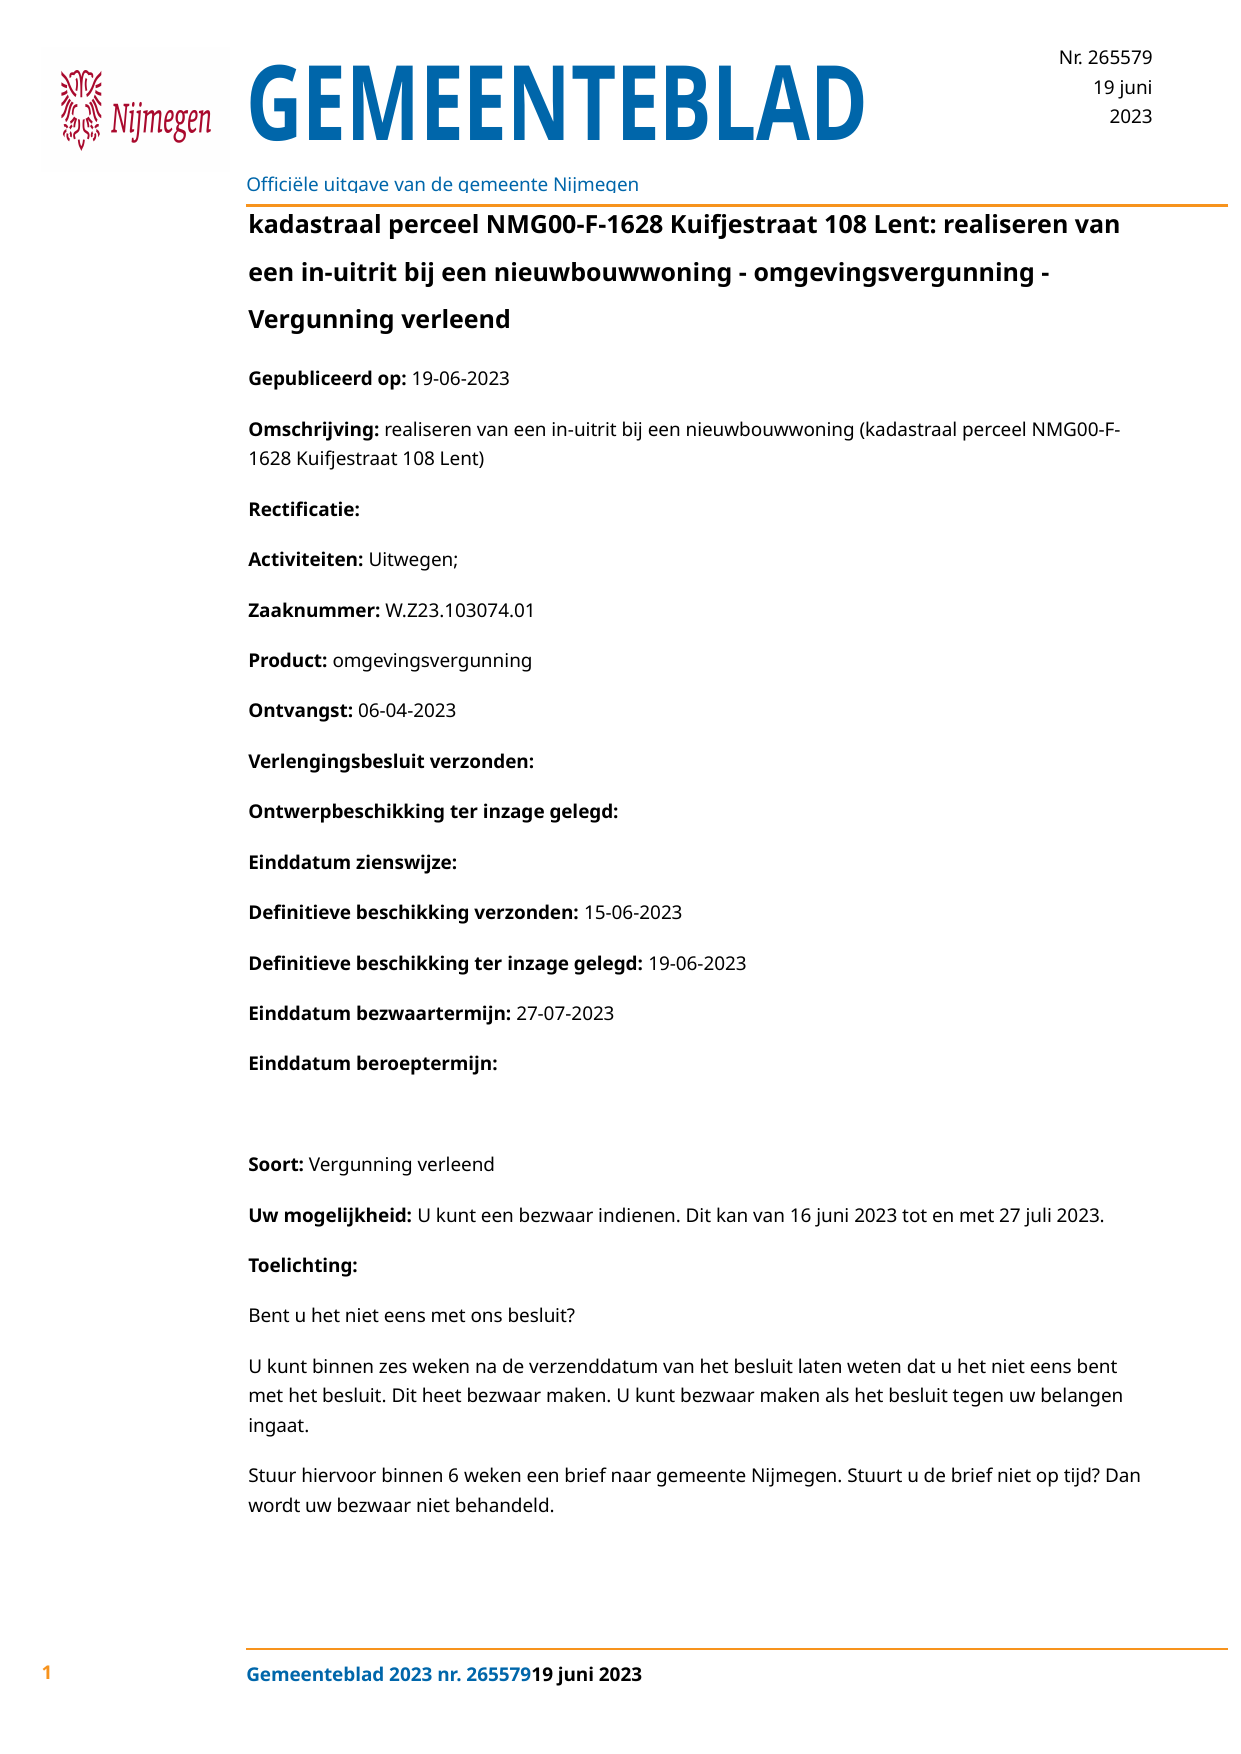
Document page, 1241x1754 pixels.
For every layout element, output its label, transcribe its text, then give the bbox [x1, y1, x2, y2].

text Toelichting: [248, 1252, 1152, 1278]
text Activiteiten: Uitwegen; [248, 546, 1152, 572]
text Ontwerpbeschikking ter inzage gelegd: [248, 798, 1152, 824]
text Verlengingsbesluit verzonden: [248, 748, 1152, 774]
text Soort: Vergunning verleend [248, 1151, 1152, 1177]
text Zaaknummer: W.Z23.103074.01 [248, 597, 1152, 622]
text kadastraal perceel NMG00-F-1628 Kuifjestraat 108 Lent: realiseren van een in-uitrit bij een nieuwbouwwoning - omgevingsvergunning - Vergunning verleend [248, 207, 1152, 336]
text Einddatum zienswijze: [248, 849, 1152, 874]
picture [41, 47, 231, 172]
text Rectificatie: [248, 496, 1152, 522]
text Bent u het niet eens met ons besluit? [248, 1303, 1152, 1328]
text Gepubliceerd op: 19-06-2023 [248, 366, 1152, 391]
text Omschrijving: realiseren van een in-uitrit bij een nieuwbouwwoning (kadastraal perceel NMG00-F-1628 Kuifjestraat 108 Lent) [248, 416, 1152, 471]
text Ontvangst: 06-04-2023 [248, 698, 1152, 723]
text Definitieve beschikking verzonden: 15-06-2023 [248, 899, 1152, 925]
text Stuur hiervoor binnen 6 weken een brief naar gemeente Nijmegen. Stuurt u de brief niet op tijd? Dan wordt uw bezwaar niet behandeld. [248, 1463, 1152, 1518]
text U kunt binnen zes weken na de verzenddatum van het besluit laten weten dat u het niet eens bent met het besluit. Dit heet bezwaar maken. U kunt bezwaar maken als het besluit tegen uw belangen ingaat. [248, 1353, 1152, 1438]
text Definitieve beschikking ter inzage gelegd: 19-06-2023 [248, 950, 1152, 975]
text Einddatum beroeptermijn: [248, 1051, 1152, 1076]
text Uw mogelijkheid: U kunt een bezwaar indienen. Dit kan van 16 juni 2023 tot en met 27 juli 2023. [248, 1202, 1152, 1227]
text Einddatum bezwaartermijn: 27-07-2023 [248, 1000, 1152, 1026]
text Product: omgevingsvergunning [248, 647, 1152, 673]
